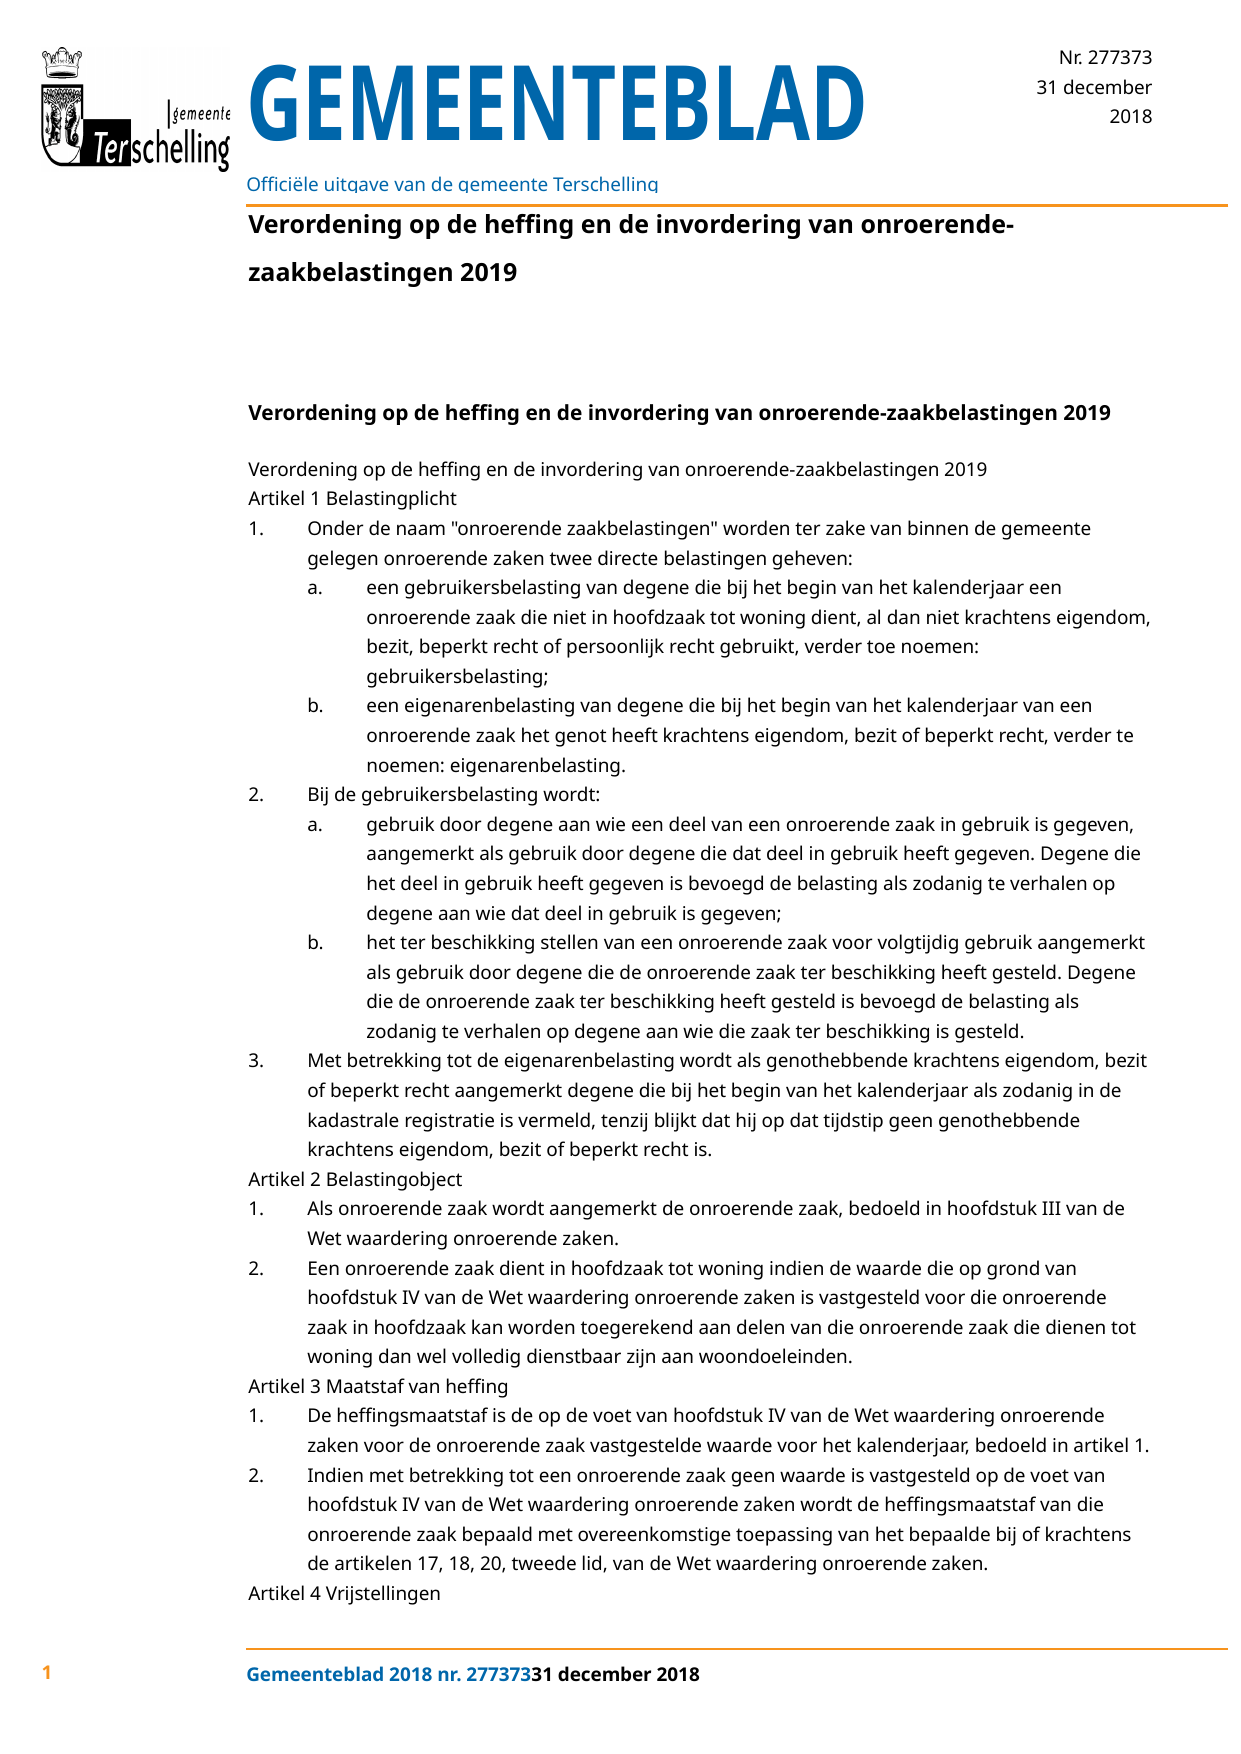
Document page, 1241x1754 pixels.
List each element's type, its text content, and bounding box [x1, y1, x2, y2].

text Artikel 4 Vrijstellingen [248, 1580, 1152, 1606]
list Bij de gebruikersbelasting wordt: [248, 781, 1152, 807]
text Artikel 3 Maatstaf van heffing [248, 1373, 1152, 1399]
text Verordening op de heffing en de invordering van onroerende-zaakbelastingen 2019 [248, 207, 1152, 288]
list Onder de naam "onroerende zaakbelastingen" worden ter zake van binnen de gemeente gelegen onroerende zaken twee directe belastingen geheven: [248, 515, 1152, 570]
picture [41, 47, 231, 172]
list Indien met betrekking tot een onroerende zaak geen waarde is vastgesteld op de voet van hoofdstuk IV van de Wet waardering onroerende zaken wordt de heffingsmaatstaf van die onroerende zaak bepaald met overeenkomstige toepassing van het bepaalde bij of krachtens de artikelen 17, 18, 20, tweede lid, van de Wet waardering onroerende zaken. [248, 1462, 1152, 1576]
text Verordening op de heffing en de invordering van onroerende-zaakbelastingen 2019 [248, 398, 1152, 426]
text Artikel 2 Belastingobject [248, 1166, 1152, 1192]
text Verordening op de heffing en de invordering van onroerende-zaakbelastingen 2019 [248, 456, 1152, 482]
list Met betrekking tot de eigenarenbelasting wordt als genothebbende krachtens eigendom, bezit of beperkt recht aangemerkt degene die bij het begin van het kalenderjaar als zodanig in de kadastrale registratie is vermeld, tenzij blijkt dat hij op dat tijdstip geen genothebbende krachtens eigendom, bezit of beperkt recht is. [248, 1048, 1152, 1162]
list Als onroerende zaak wordt aangemerkt de onroerende zaak, bedoeld in hoofdstuk III van de Wet waardering onroerende zaken. [248, 1196, 1152, 1251]
list een eigenarenbelasting van degene die bij het begin van het kalenderjaar van een onroerende zaak het genot heeft krachtens eigendom, bezit of beperkt recht, verder te noemen: eigenarenbelasting. [307, 693, 1152, 777]
list het ter beschikking stellen van een onroerende zaak voor volgtijdig gebruik aangemerkt als gebruik door degene die de onroerende zaak ter beschikking heeft gesteld. Degene die de onroerende zaak ter beschikking heeft gesteld is bevoegd de belasting als zodanig te verhalen op degene aan wie die zaak ter beschikking is gesteld. [307, 929, 1152, 1044]
list gebruik door degene aan wie een deel van een onroerende zaak in gebruik is gegeven, aangemerkt als gebruik door degene die dat deel in gebruik heeft gegeven. Degene die het deel in gebruik heeft gegeven is bevoegd de belasting als zodanig te verhalen op degene aan wie dat deel in gebruik is gegeven; [307, 811, 1152, 925]
text Artikel 1 Belastingplicht [248, 486, 1152, 511]
list Een onroerende zaak dient in hoofdzaak tot woning indien de waarde die op grond van hoofdstuk IV van de Wet waardering onroerende zaken is vastgesteld voor die onroerende zaak in hoofdzaak kan worden toegerekend aan delen van die onroerende zaak die dienen tot woning dan wel volledig dienstbaar zijn aan woondoeleinden. [248, 1255, 1152, 1369]
list een gebruikersbelasting van degene die bij het begin van het kalenderjaar een onroerende zaak die niet in hoofdzaak tot woning dient, al dan niet krachtens eigendom, bezit, beperkt recht of persoonlijk recht gebruikt, verder toe noemen: gebruikersbelasting; [307, 574, 1152, 689]
list De heffingsmaatstaf is de op de voet van hoofdstuk IV van de Wet waardering onroerende zaken voor de onroerende zaak vastgestelde waarde voor het kalenderjaar, bedoeld in artikel 1. [248, 1403, 1152, 1458]
